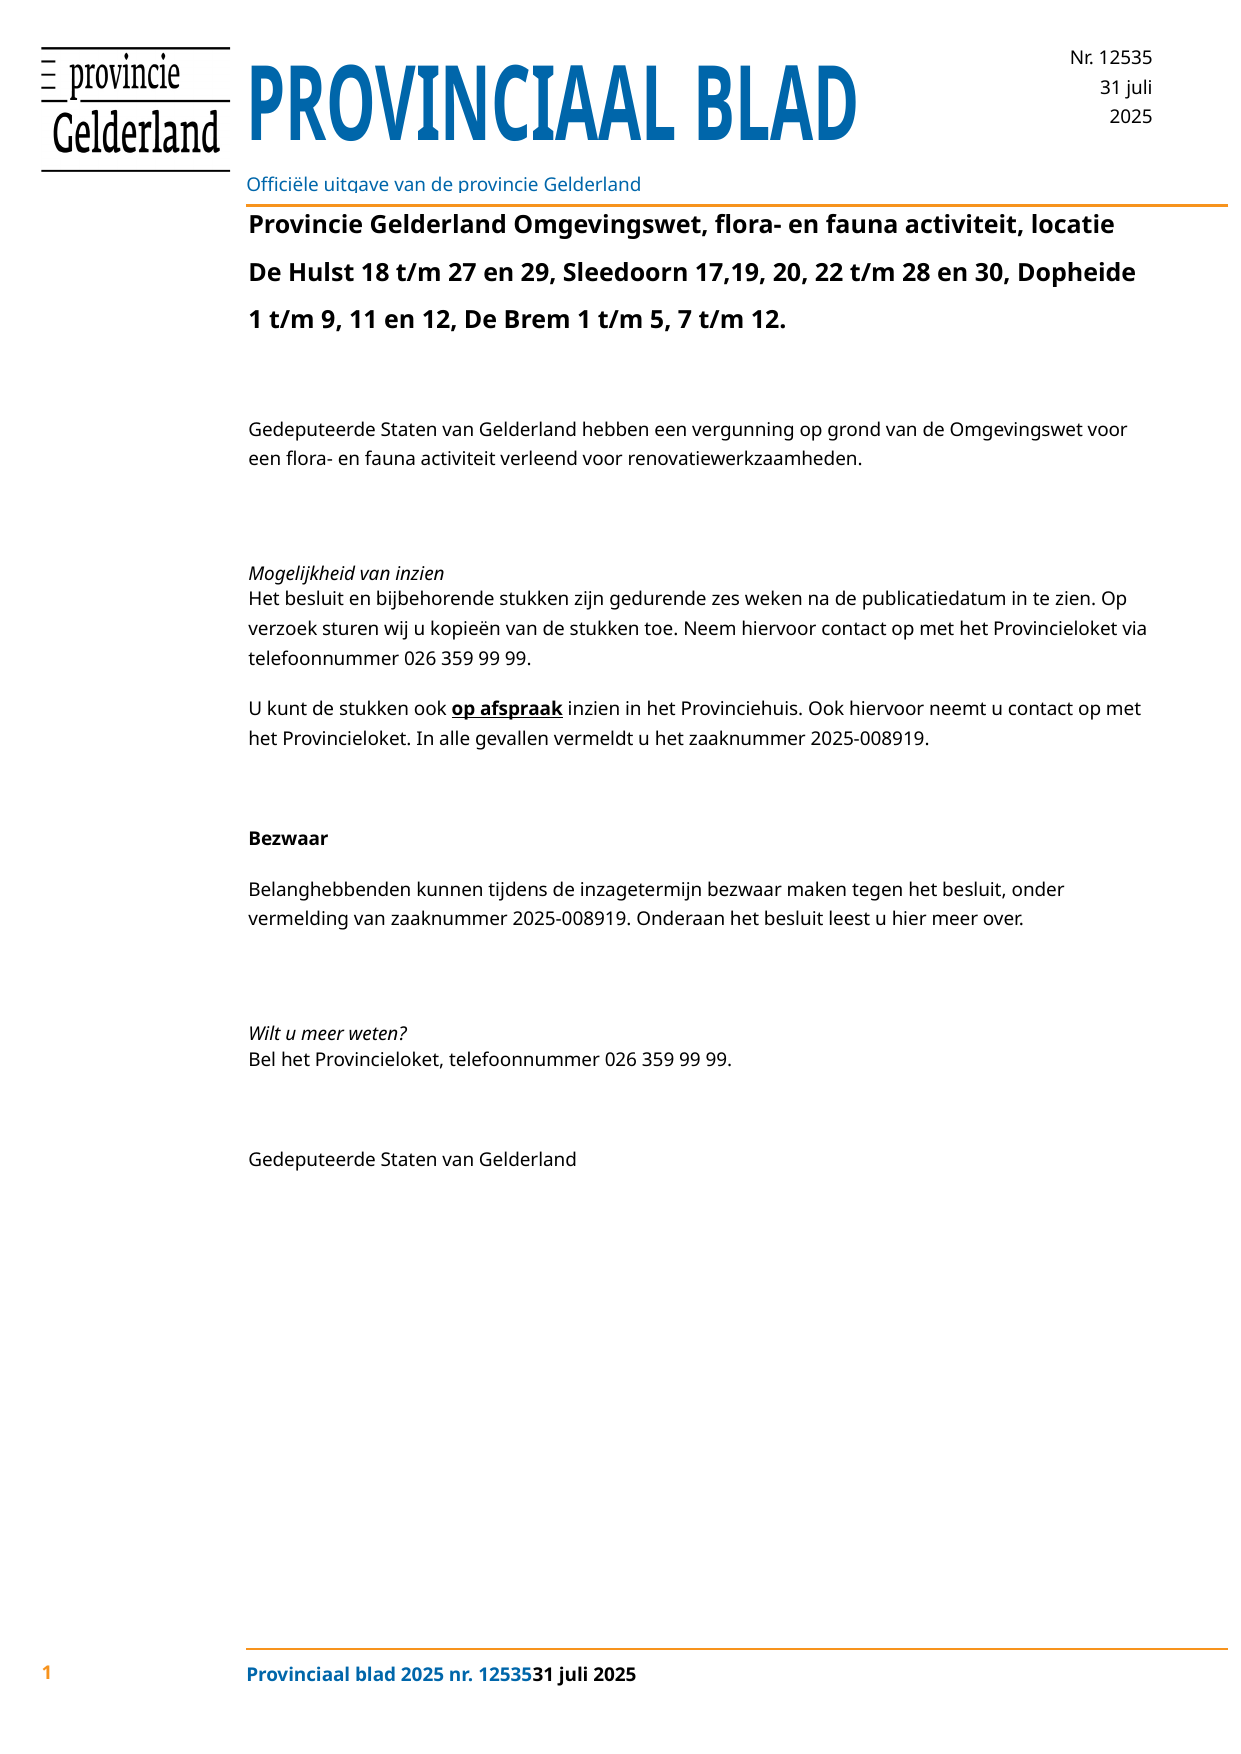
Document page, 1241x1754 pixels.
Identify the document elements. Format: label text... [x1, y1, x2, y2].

text Het besluit en bijbehorende stukken zijn gedurende zes weken na de publicatiedatum in te zien. Op verzoek sturen wij u kopieën van de stukken toe. Neem hiervoor contact op met het Provincieloket via telefoonnummer 026 359 99 99. [248, 586, 1152, 671]
text Mogelijkheid van inzien [248, 560, 1152, 586]
text Wilt u meer weten? [248, 1020, 1152, 1046]
text Bezwaar [248, 826, 1152, 851]
text U kunt de stukken ook op afspraak inzien in het Provinciehuis. Ook hiervoor neemt u contact op met het Provincieloket. In alle gevallen vermeldt u het zaaknummer 2025-008919. [248, 695, 1152, 751]
picture [41, 47, 231, 172]
text Gedeputeerde Staten van Gelderland hebben een vergunning op grond van de Omgevingswet voor een flora- en fauna activiteit verleend voor renovatiewerkzaamheden. [248, 416, 1152, 471]
text Bel het Provincieloket, telefoonnummer 026 359 99 99. [248, 1046, 1152, 1071]
text Gedeputeerde Staten van Gelderland [248, 1147, 1152, 1172]
text Belanghebbenden kunnen tijdens de inzagetermijn bezwaar maken tegen het besluit, onder vermelding van zaaknummer 2025-008919. Onderaan het besluit leest u hier meer over. [248, 876, 1152, 931]
text Provincie Gelderland Omgevingswet, flora- en fauna activiteit, locatie De Hulst 18 t/m 27 en 29, Sleedoorn 17,19, 20, 22 t/m 28 en 30, Dopheide 1 t/m 9, 11 en 12, De Brem 1 t/m 5, 7 t/m 12. [248, 207, 1152, 336]
